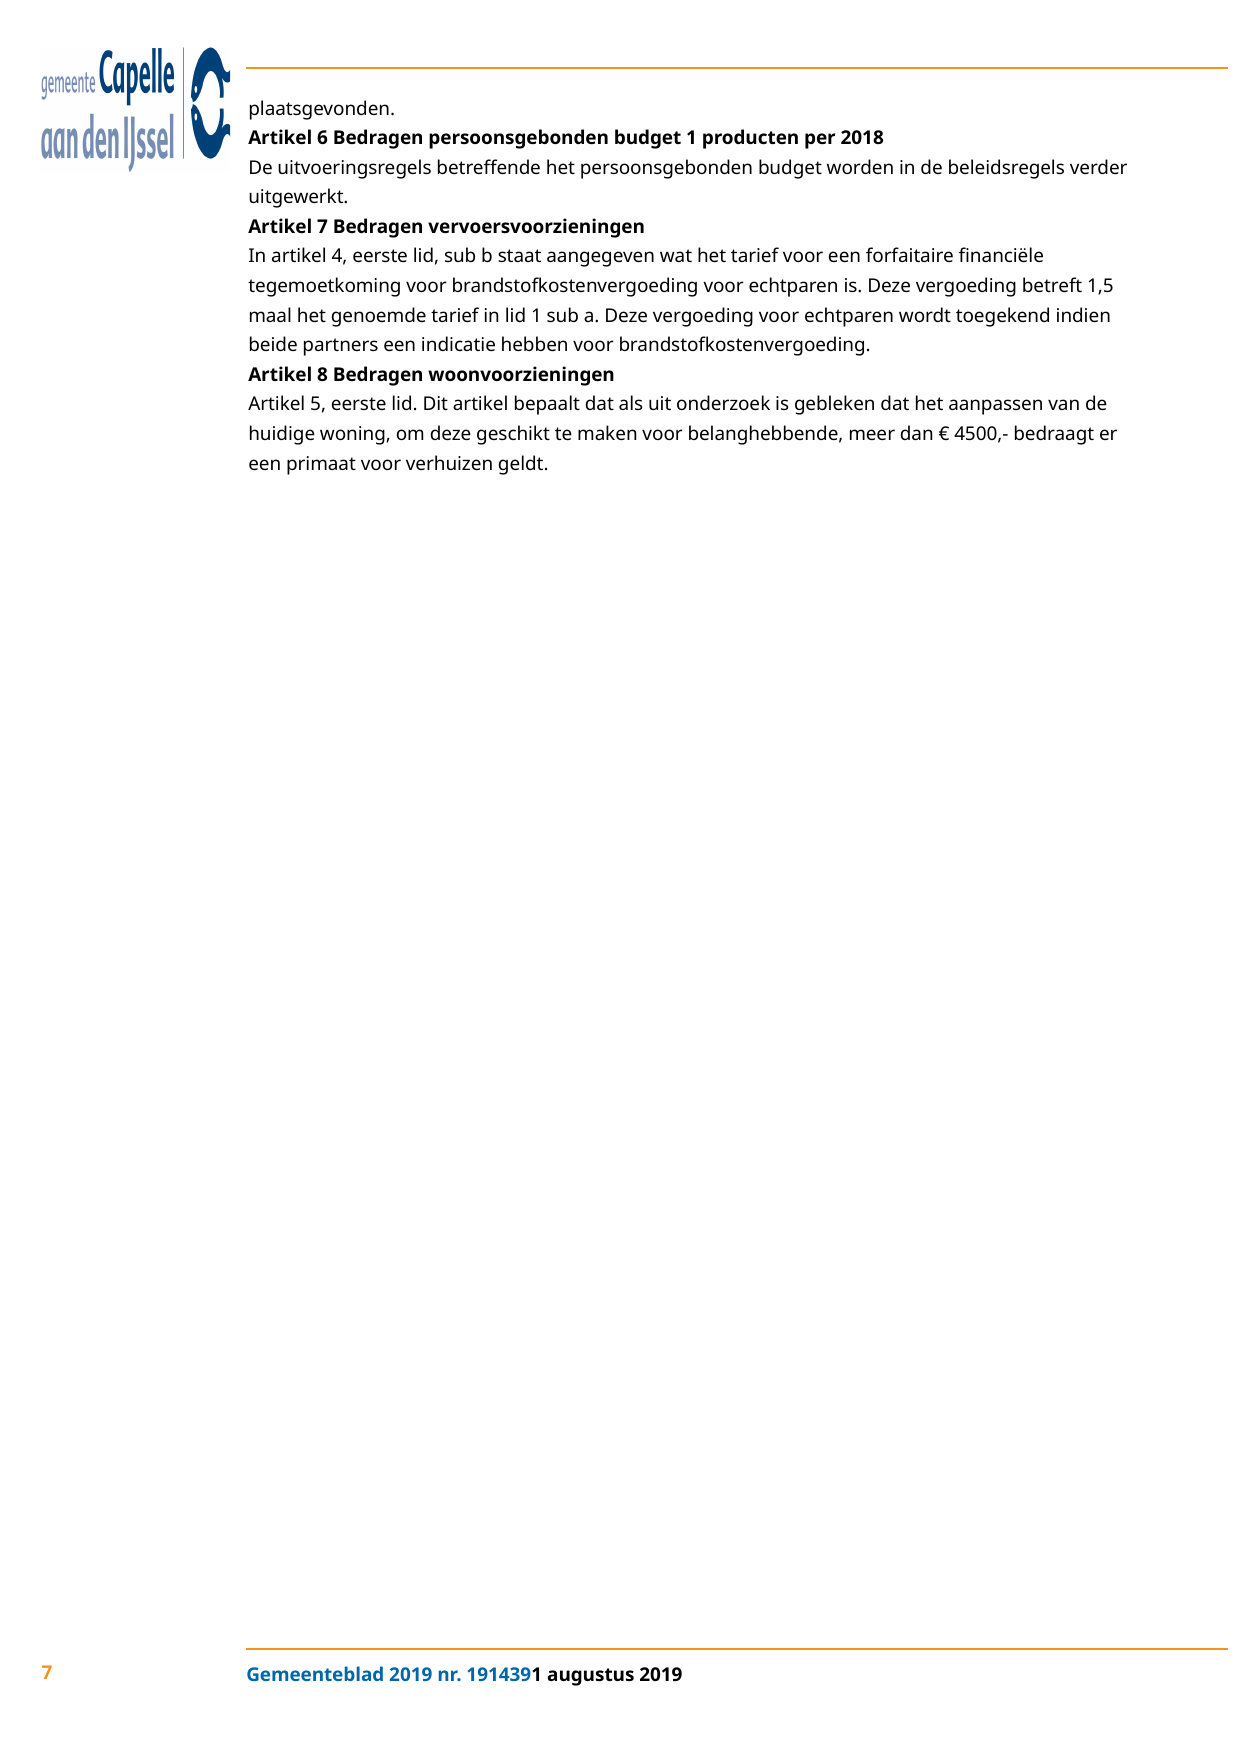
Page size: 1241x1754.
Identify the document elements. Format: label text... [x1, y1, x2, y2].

text Artikel 8 Bedragen woonvoorzieningen [248, 361, 1152, 387]
text Artikel 6 Bedragen persoonsgebonden budget 1 producten per 2018 [248, 124, 1152, 150]
text In artikel 4, eerste lid, sub b staat aangegeven wat het tarief voor een forfaitaire financiële tegemoetkoming voor brandstofkostenvergoeding voor echtparen is. Deze vergoeding betreft 1,5 maal het genoemde tarief in lid 1 sub a. Deze vergoeding voor echtparen wordt toegekend indien beide partners een indicatie hebben voor brandstofkostenvergoeding. [248, 243, 1152, 357]
text plaatsgevonden. [248, 95, 1152, 121]
picture [41, 47, 231, 172]
text De uitvoeringsregels betreffende het persoonsgebonden budget worden in de beleidsregels verder uitgewerkt. [248, 154, 1152, 209]
text Artikel 5, eerste lid. Dit artikel bepaalt dat als uit onderzoek is gebleken dat het aanpassen van de huidige woning, om deze geschikt te maken voor belanghebbende, meer dan € 4500,- bedraagt er een primaat voor verhuizen geldt. [248, 391, 1152, 476]
text Artikel 7 Bedragen vervoersvoorzieningen [248, 213, 1152, 239]
